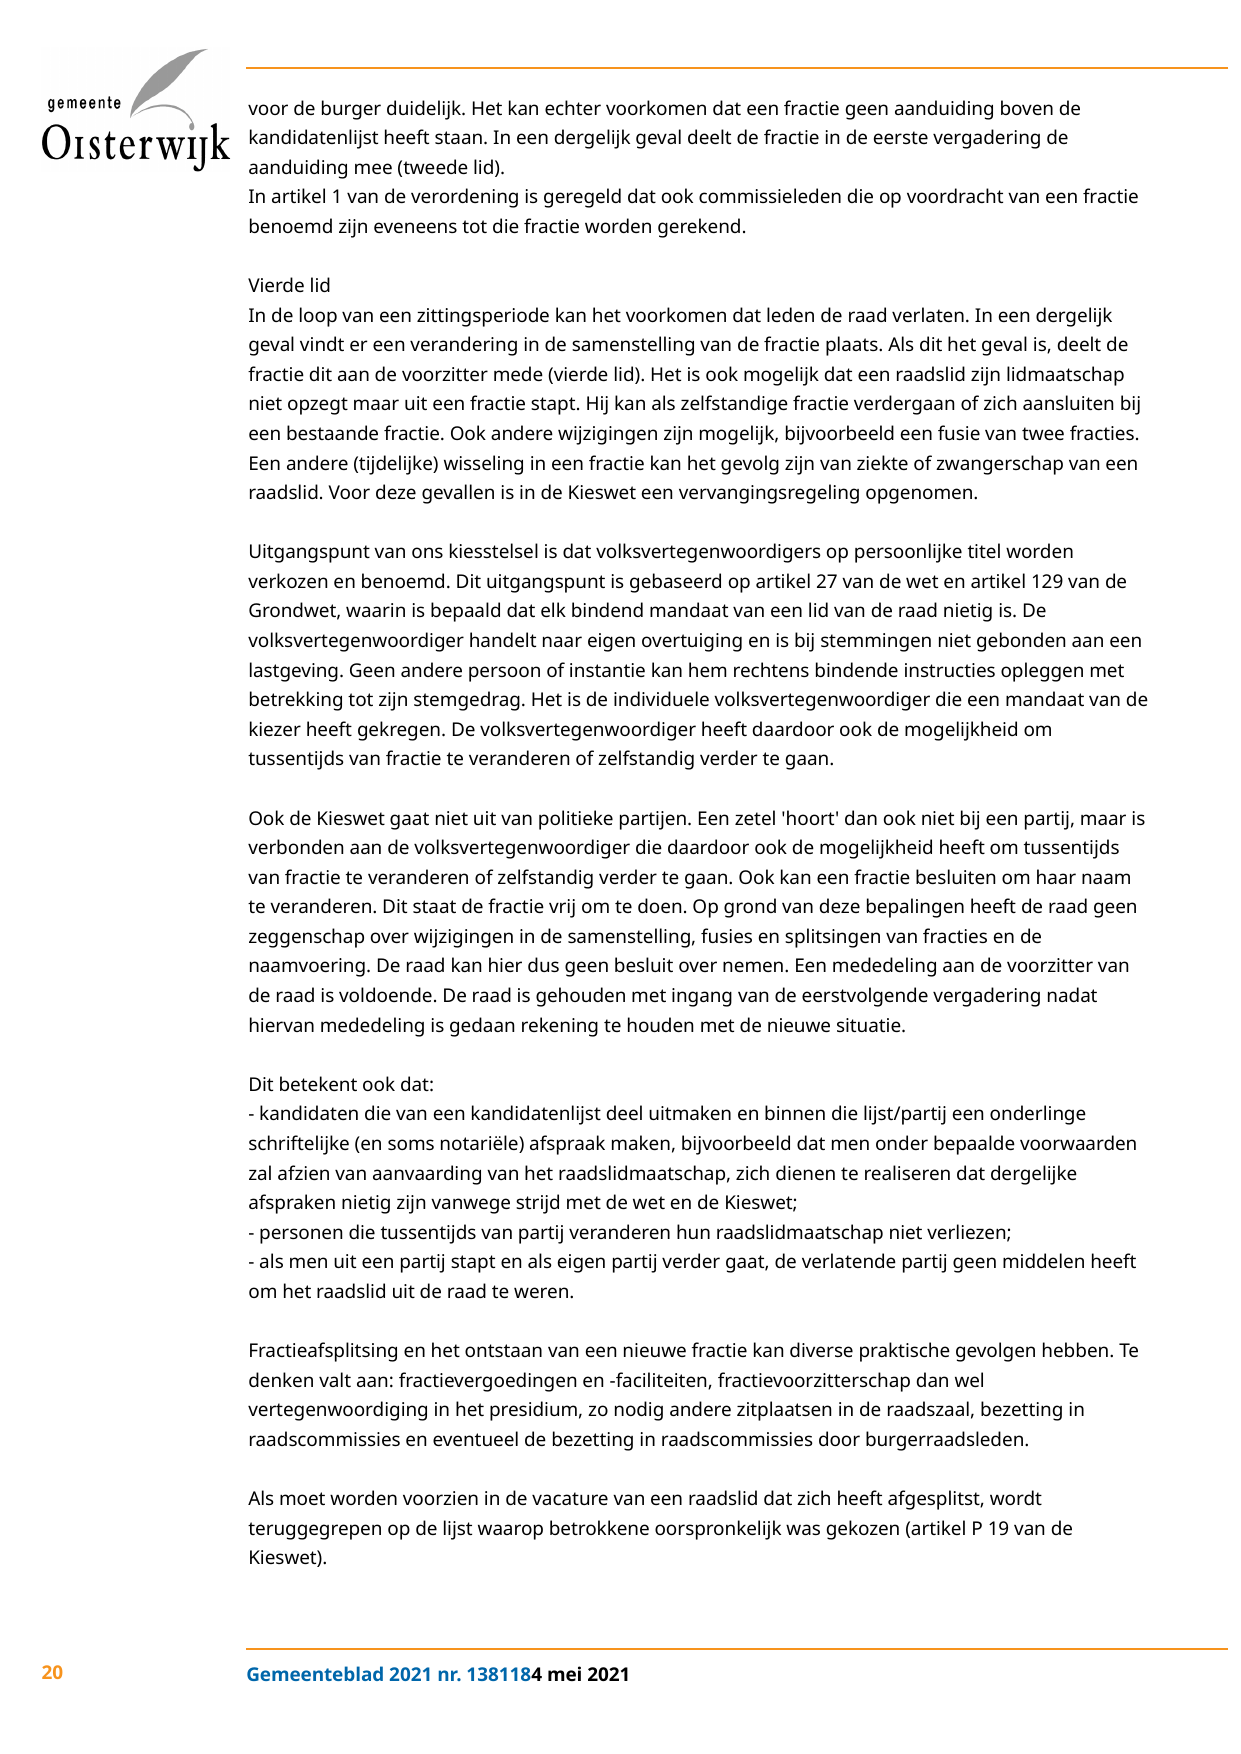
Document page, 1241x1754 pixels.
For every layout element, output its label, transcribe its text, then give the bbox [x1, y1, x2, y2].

text In artikel 1 van de verordening is geregeld dat ook commissieleden die op voordracht van een fractie benoemd zijn eveneens tot die fractie worden gerekend. [248, 183, 1152, 239]
text In de loop van een zittingsperiode kan het voorkomen dat leden de raad verlaten. In een dergelijk geval vindt er een verandering in de samenstelling van de fractie plaats. Als dit het geval is, deelt de fractie dit aan de voorzitter mede (vierde lid). Het is ook mogelijk dat een raadslid zijn lidmaatschap niet opzegt maar uit een fractie stapt. Hij kan als zelfstandige fractie verdergaan of zich aansluiten bij een bestaande fractie. Ook andere wijzigingen zijn mogelijk, bijvoorbeeld een fusie van twee fracties. Een andere (tijdelijke) wisseling in een fractie kan het gevolg zijn van ziekte of zwangerschap van een raadslid. Voor deze gevallen is in de Kieswet een vervangingsregeling opgenomen. [248, 302, 1152, 505]
text Vierde lid [248, 272, 1152, 298]
picture [41, 47, 231, 172]
text Als moet worden voorzien in de vacature van een raadslid dat zich heeft afgesplitst, wordt teruggegrepen op de lijst waarop betrokkene oorspronkelijk was gekozen (artikel P 19 van de Kieswet). [248, 1485, 1152, 1570]
text - personen die tussentijds van partij veranderen hun raadslidmaatschap niet verliezen; [248, 1219, 1152, 1245]
text Ook de Kieswet gaat niet uit van politieke partijen. Een zetel 'hoort' dan ook niet bij een partij, maar is verbonden aan de volksvertegenwoordiger die daardoor ook de mogelijkheid heeft om tussentijds van fractie te veranderen of zelfstandig verder te gaan. Ook kan een fractie besluiten om haar naam te veranderen. Dit staat de fractie vrij om te doen. Op grond van deze bepalingen heeft de raad geen zeggenschap over wijzigingen in de samenstelling, fusies en splitsingen van fracties en de naamvoering. De raad kan hier dus geen besluit over nemen. Een mededeling aan de voorzitter van de raad is voldoende. De raad is gehouden met ingang van de eerstvolgende vergadering nadat hiervan mededeling is gedaan rekening te houden met de nieuwe situatie. [248, 805, 1152, 1038]
text - kandidaten die van een kandidatenlijst deel uitmaken en binnen die lijst/partij een onderlinge schriftelijke (en soms notariële) afspraak maken, bijvoorbeeld dat men onder bepaalde voorwaarden zal afzien van aanvaarding van het raadslidmaatschap, zich dienen te realiseren dat dergelijke afspraken nietig zijn vanwege strijd met de wet en de Kieswet; [248, 1101, 1152, 1215]
text Dit betekent ook dat: [248, 1071, 1152, 1097]
text Uitgangspunt van ons kiesstelsel is dat volksvertegenwoordigers op persoonlijke titel worden verkozen en benoemd. Dit uitgangspunt is gebaseerd op artikel 27 van de wet en artikel 129 van de Grondwet, waarin is bepaald dat elk bindend mandaat van een lid van de raad nietig is. De volksvertegenwoordiger handelt naar eigen overtuiging en is bij stemmingen niet gebonden aan een lastgeving. Geen andere persoon of instantie kan hem rechtens bindende instructies opleggen met betrekking tot zijn stemgedrag. Het is de individuele volksvertegenwoordiger die een mandaat van de kiezer heeft gekregen. De volksvertegenwoordiger heeft daardoor ook de mogelijkheid om tussentijds van fractie te veranderen of zelfstandig verder te gaan. [248, 538, 1152, 771]
text - als men uit een partij stapt en als eigen partij verder gaat, de verlatende partij geen middelen heeft om het raadslid uit de raad te weren. [248, 1248, 1152, 1304]
text voor de burger duidelijk. Het kan echter voorkomen dat een fractie geen aanduiding boven de kandidatenlijst heeft staan. In een dergelijk geval deelt de fractie in de eerste vergadering de aanduiding mee (tweede lid). [248, 95, 1152, 180]
text Fractieafsplitsing en het ontstaan van een nieuwe fractie kan diverse praktische gevolgen hebben. Te denken valt aan: fractievergoedingen en -faciliteiten, fractievoorzitterschap dan wel vertegenwoordiging in het presidium, zo nodig andere zitplaatsen in de raadszaal, bezetting in raadscommissies en eventueel de bezetting in raadscommissies door burgerraadsleden. [248, 1337, 1152, 1452]
